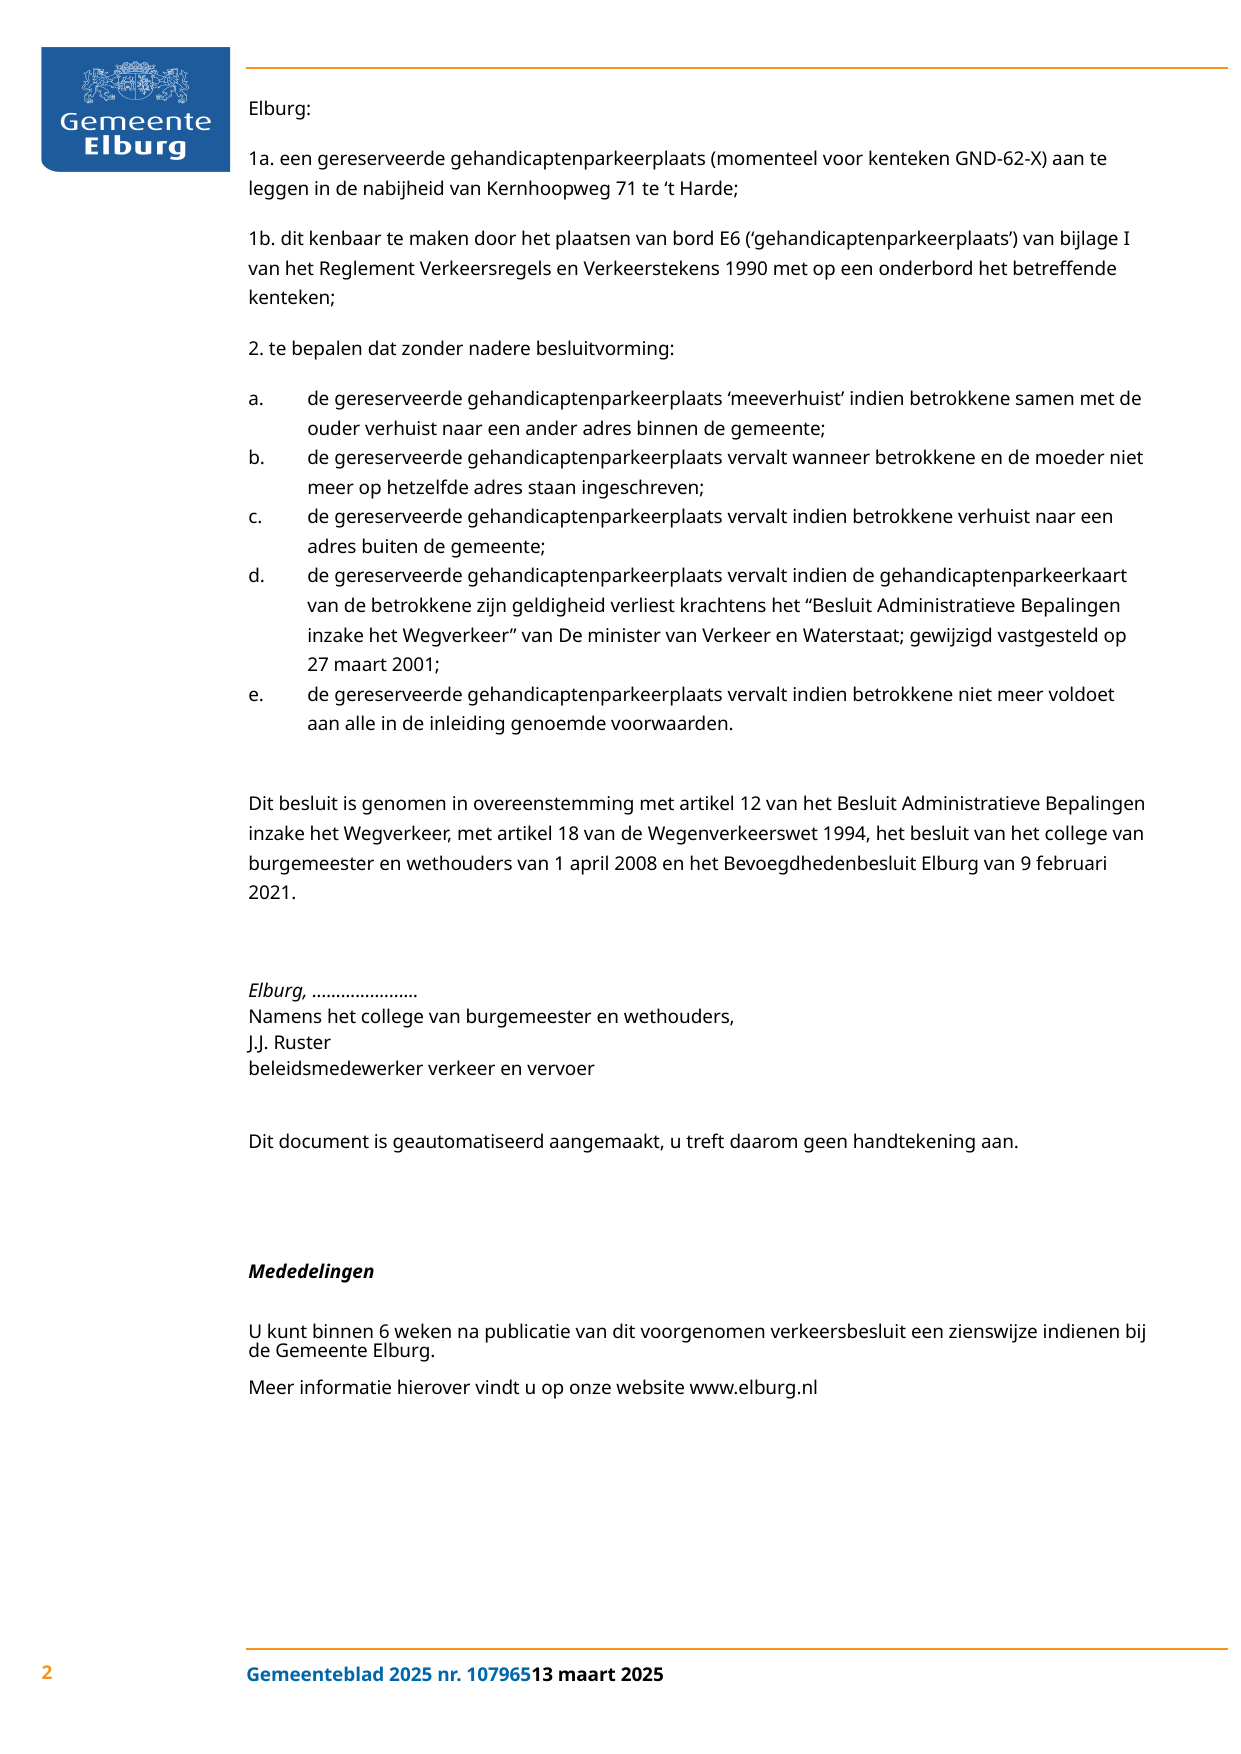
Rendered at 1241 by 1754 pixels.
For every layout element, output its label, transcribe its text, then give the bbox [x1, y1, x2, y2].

list de gereserveerde gehandicaptenparkeerplaats vervalt wanneer betrokkene en de moeder niet meer op hetzelfde adres staan ingeschreven; [248, 444, 1152, 500]
text Namens het college van burgemeester en wethouders, [248, 1003, 1152, 1029]
list de gereserveerde gehandicaptenparkeerplaats vervalt indien de gehandicaptenparkeerkaart van de betrokkene zijn geldigheid verliest krachtens het “Besluit Administratieve Bepalingen inzake het Wegverkeer” van De minister van Verkeer en Waterstaat; gewijzigd vastgesteld op 27 maart 2001; [248, 563, 1152, 677]
text U kunt binnen 6 weken na publicatie van dit voorgenomen verkeersbesluit een zienswijze indienen bij de Gemeente Elburg. [248, 1323, 1152, 1361]
text beleidsmedewerker verkeer en vervoer [248, 1055, 1152, 1081]
picture [41, 47, 231, 172]
list de gereserveerde gehandicaptenparkeerplaats vervalt indien betrokkene verhuist naar een adres buiten de gemeente; [248, 503, 1152, 559]
text Dit besluit is genomen in overeenstemming met artikel 12 van het Besluit Administratieve Bepalingen inzake het Wegverkeer, met artikel 18 van de Wegenverkeerswet 1994, het besluit van het college van burgemeester en wethouders van 1 april 2008 en het Bevoegdhedenbesluit Elburg van 9 februari 2021. [248, 791, 1152, 905]
list de gereserveerde gehandicaptenparkeerplaats vervalt indien betrokkene niet meer voldoet aan alle in de inleiding genoemde voorwaarden. [248, 681, 1152, 736]
text Meer informatie hierover vindt u op onze website www.elburg.nl [248, 1379, 1152, 1398]
text 1b. dit kenbaar te maken door het plaatsen van bord E6 (‘gehandicaptenparkeerplaats’) van bijlage I van het Reglement Verkeersregels en Verkeerstekens 1990 met op een onderbord het betreffende kenteken; [248, 225, 1152, 310]
text 1a. een gereserveerde gehandicaptenparkeerplaats (momenteel voor kenteken GND-62-X) aan te leggen in de nabijheid van Kernhoopweg 71 te ‘t Harde; [248, 145, 1152, 201]
text Dit document is geautomatiseerd aangemaakt, u treft daarom geen handtekening aan. [248, 1133, 1152, 1153]
text Mededelingen [248, 1258, 1152, 1284]
text Elburg, ...................... [248, 978, 1152, 1003]
text Elburg: [248, 95, 1152, 121]
text 2. te bepalen dat zonder nadere besluitvorming: [248, 335, 1152, 361]
list de gereserveerde gehandicaptenparkeerplaats ‘meeverhuist’ indien betrokkene samen met de ouder verhuist naar een ander adres binnen de gemeente; [248, 385, 1152, 441]
text J.J. Ruster [248, 1029, 1152, 1055]
